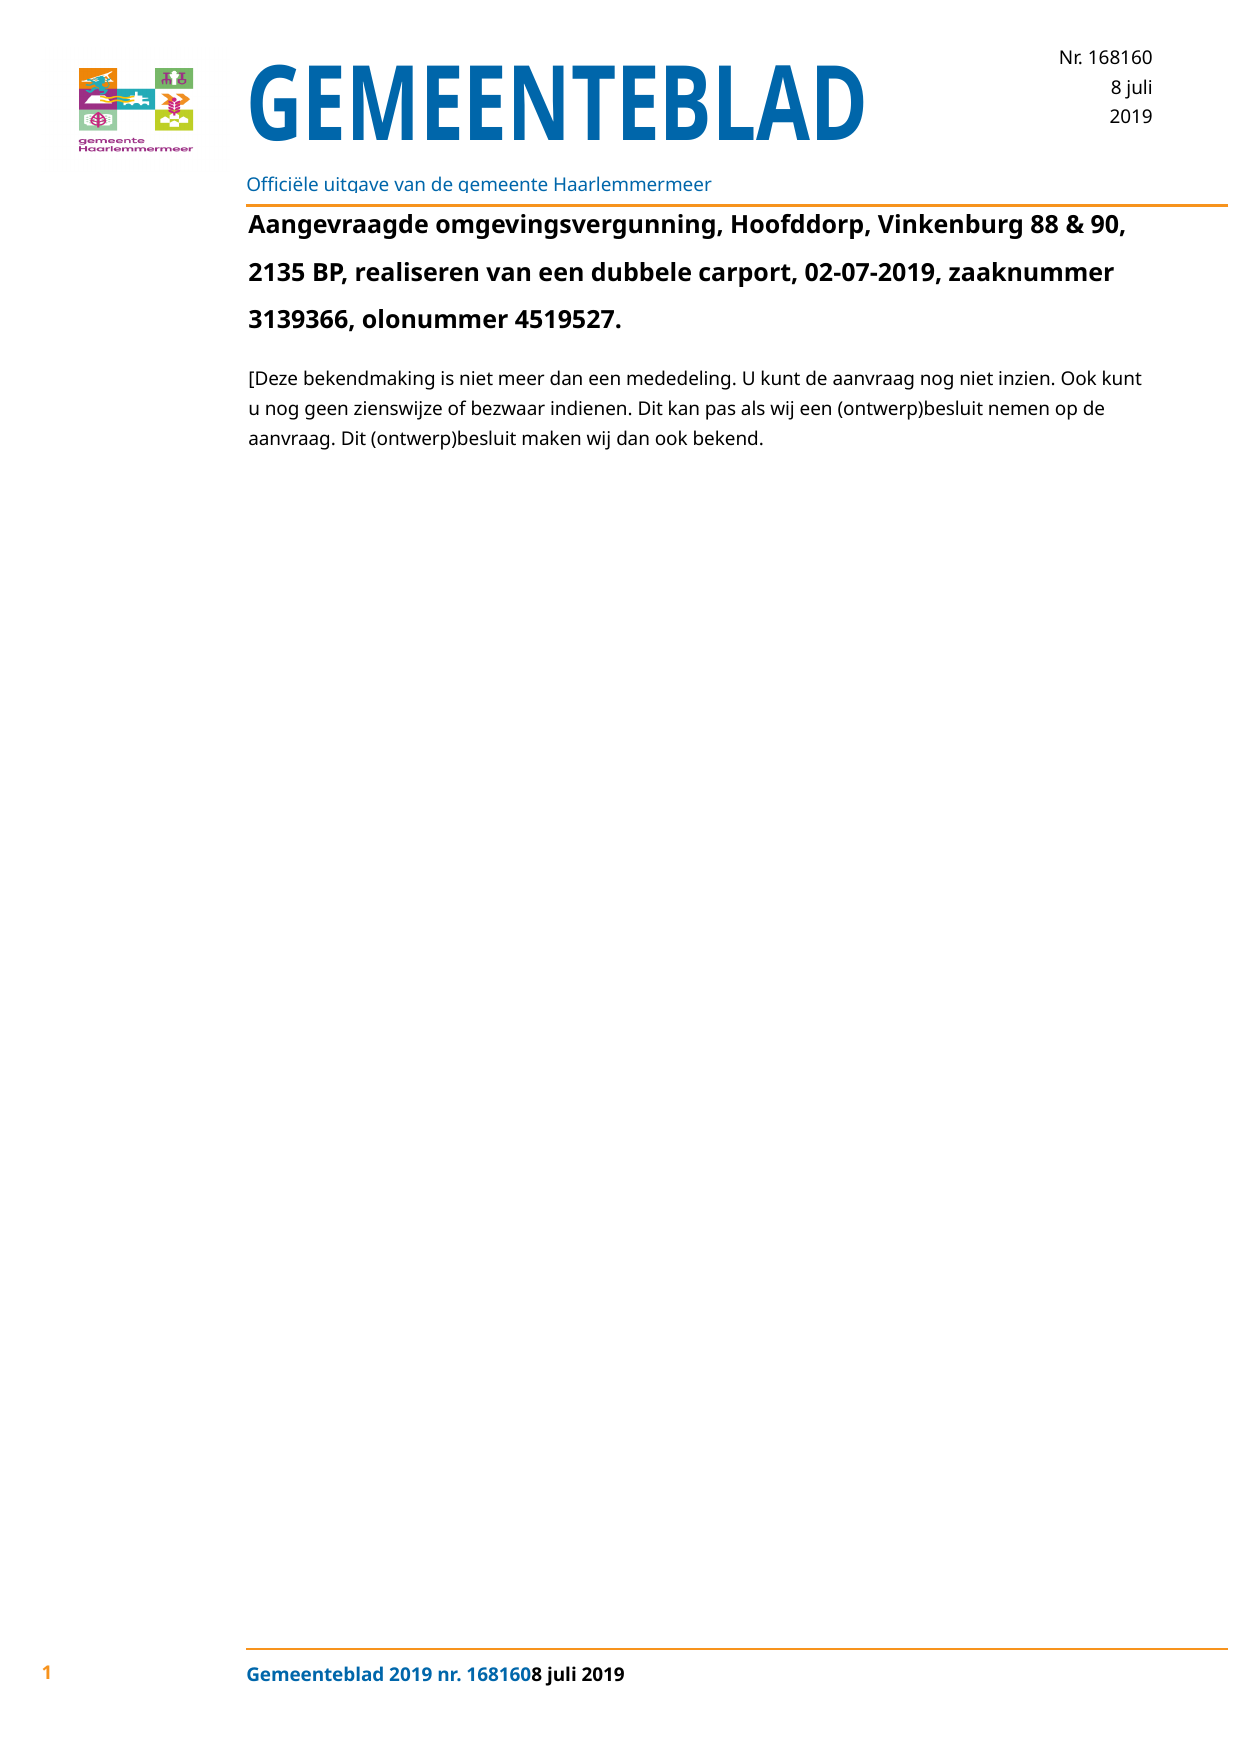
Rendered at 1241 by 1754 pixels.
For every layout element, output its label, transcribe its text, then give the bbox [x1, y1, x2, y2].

picture [41, 47, 231, 172]
text Aangevraagde omgevingsvergunning, Hoofddorp, Vinkenburg 88 & 90, 2135 BP, realiseren van een dubbele carport, 02-07-2019, zaaknummer 3139366, olonummer 4519527. [248, 207, 1152, 336]
text [Deze bekendmaking is niet meer dan een mededeling. U kunt de aanvraag nog niet inzien. Ook kunt u nog geen zienswijze of bezwaar indienen. Dit kan pas als wij een (ontwerp)besluit nemen op de aanvraag. Dit (ontwerp)besluit maken wij dan ook bekend. [248, 366, 1152, 450]
